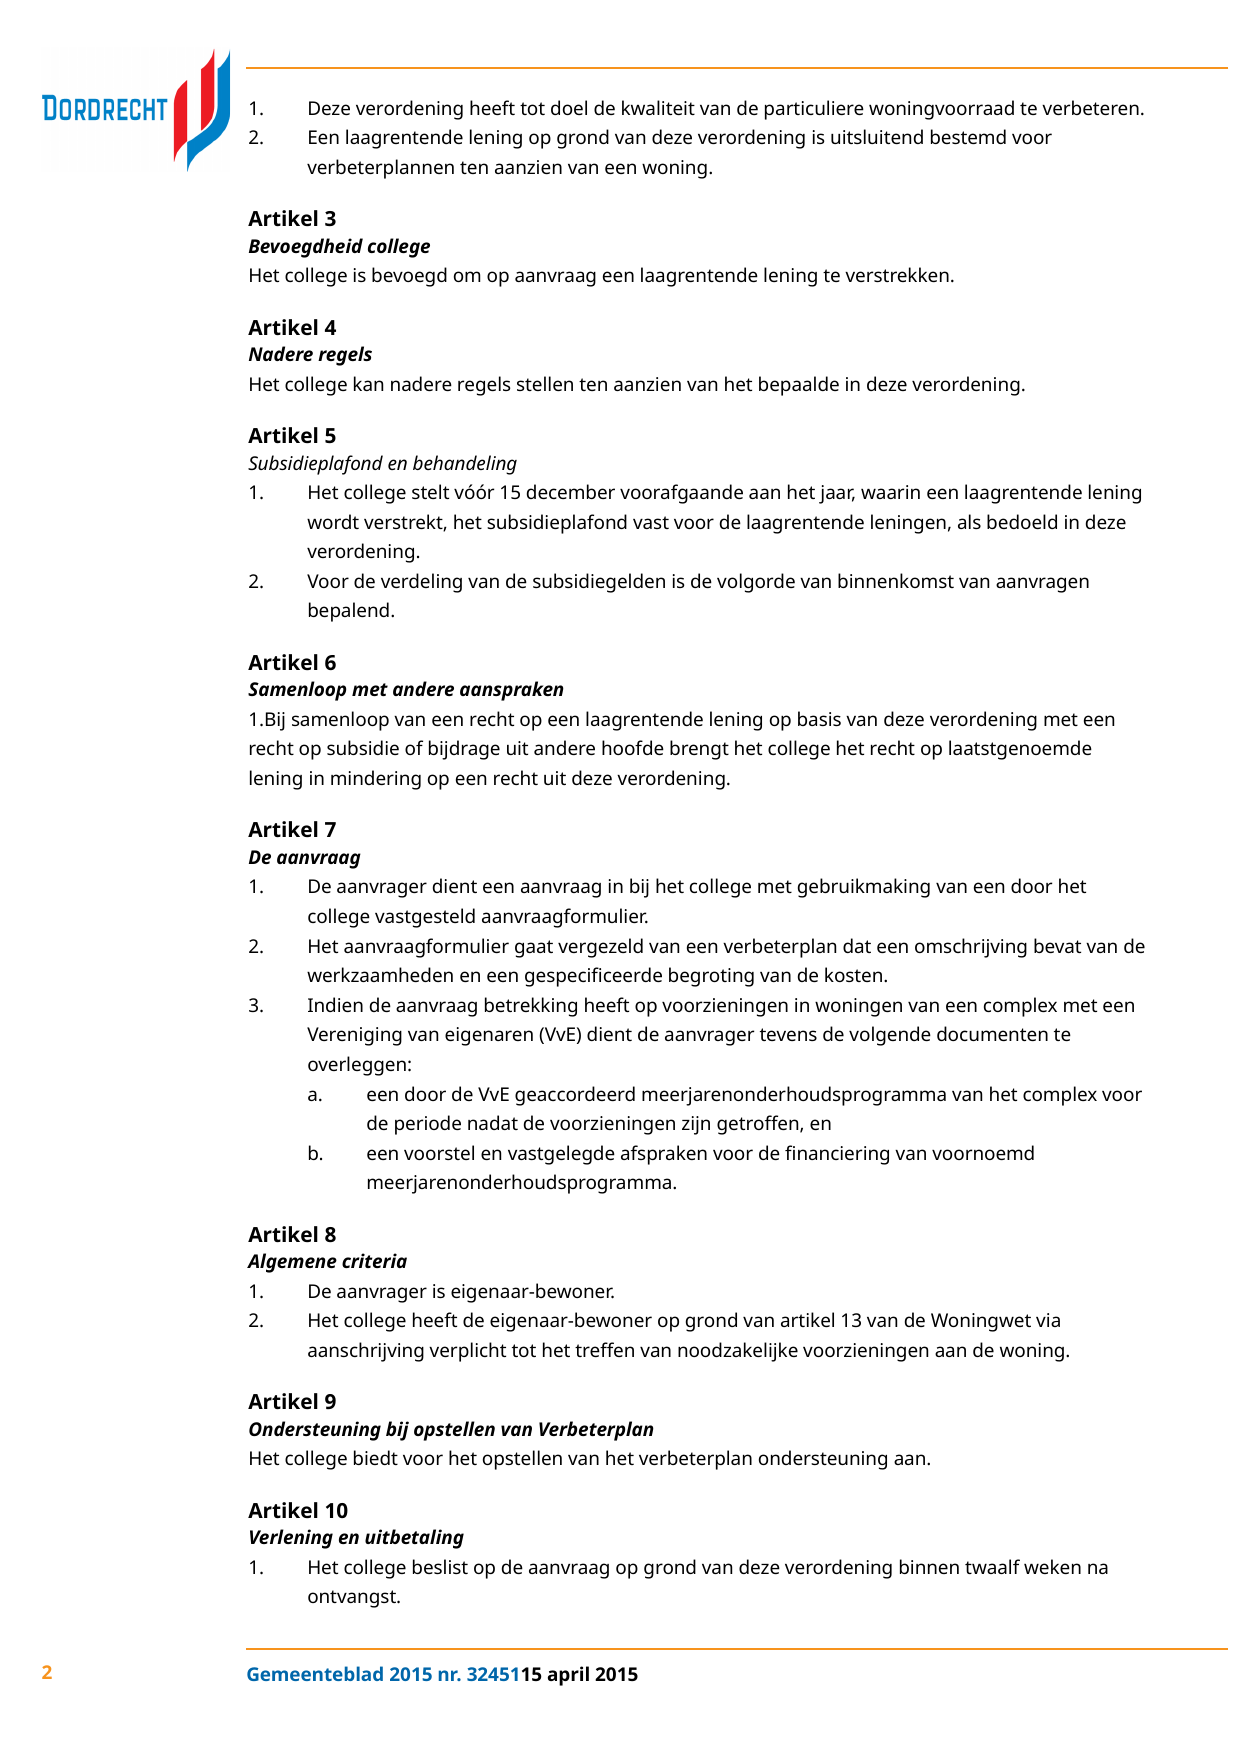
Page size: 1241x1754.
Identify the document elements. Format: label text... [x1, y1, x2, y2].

list Het college beslist op de aanvraag op grond van deze verordening binnen twaalf weken na ontvangst. [248, 1554, 1152, 1609]
text Bevoegdheid college [248, 233, 1152, 258]
text Artikel 3 [248, 204, 1152, 233]
text Artikel 10 [248, 1496, 1152, 1524]
list Het college stelt vóór 15 december voorafgaande aan het jaar, waarin een laagrentende lening wordt verstrekt, het subsidieplafond vast voor de laagrentende leningen, als bedoeld in deze verordening. [248, 479, 1152, 564]
text Artikel 8 [248, 1220, 1152, 1248]
text Artikel 6 [248, 648, 1152, 676]
text Artikel 5 [248, 421, 1152, 450]
text Nadere regels [248, 341, 1152, 367]
text Samenloop met andere aanspraken [248, 676, 1152, 702]
text Het college is bevoegd om op aanvraag een laagrentende lening te verstrekken. [248, 262, 1152, 288]
text Artikel 7 [248, 816, 1152, 844]
text Het college kan nadere regels stellen ten aanzien van het bepaalde in deze verordening. [248, 371, 1152, 397]
text Subsidieplafond en behandeling [248, 450, 1152, 475]
picture [41, 47, 231, 172]
text 1.Bij samenloop van een recht op een laagrentende lening op basis van deze verordening met een recht op subsidie of bijdrage uit andere hoofde brengt het college het recht op laatstgenoemde lening in mindering op een recht uit deze verordening. [248, 706, 1152, 791]
text Artikel 9 [248, 1387, 1152, 1416]
text Algemene criteria [248, 1248, 1152, 1274]
list De aanvrager is eigenaar-bewoner. [248, 1278, 1152, 1304]
list Indien de aanvraag betrekking heeft op voorzieningen in woningen van een complex met een Vereniging van eigenaren (VvE) dient de aanvrager tevens de volgende documenten te overleggen: [248, 992, 1152, 1077]
text Artikel 4 [248, 313, 1152, 341]
list Het aanvraagformulier gaat vergezeld van een verbeterplan dat een omschrijving bevat van de werkzaamheden en een gespecificeerde begroting van de kosten. [248, 933, 1152, 988]
list Een laagrentende lening op grond van deze verordening is uitsluitend bestemd voor verbeterplannen ten aanzien van een woning. [248, 124, 1152, 180]
list Voor de verdeling van de subsidiegelden is de volgorde van binnenkomst van aanvragen bepalend. [248, 568, 1152, 623]
list Deze verordening heeft tot doel de kwaliteit van de particuliere woningvoorraad te verbeteren. [248, 95, 1152, 121]
list De aanvrager dient een aanvraag in bij het college met gebruikmaking van een door het college vastgesteld aanvraagformulier. [248, 874, 1152, 929]
text De aanvraag [248, 844, 1152, 870]
text Het college biedt voor het opstellen van het verbeterplan ondersteuning aan. [248, 1446, 1152, 1471]
text Verlening en uitbetaling [248, 1524, 1152, 1550]
text Ondersteuning bij opstellen van Verbeterplan [248, 1416, 1152, 1442]
list een door de VvE geaccordeerd meerjarenonderhoudsprogramma van het complex voor de periode nadat de voorzieningen zijn getroffen, en [307, 1081, 1152, 1136]
list een voorstel en vastgelegde afspraken voor de financiering van voornoemd meerjarenonderhoudsprogramma. [307, 1140, 1152, 1195]
list Het college heeft de eigenaar-bewoner op grond van artikel 13 van de Woningwet via aanschrijving verplicht tot het treffen van noodzakelijke voorzieningen aan de woning. [248, 1307, 1152, 1363]
